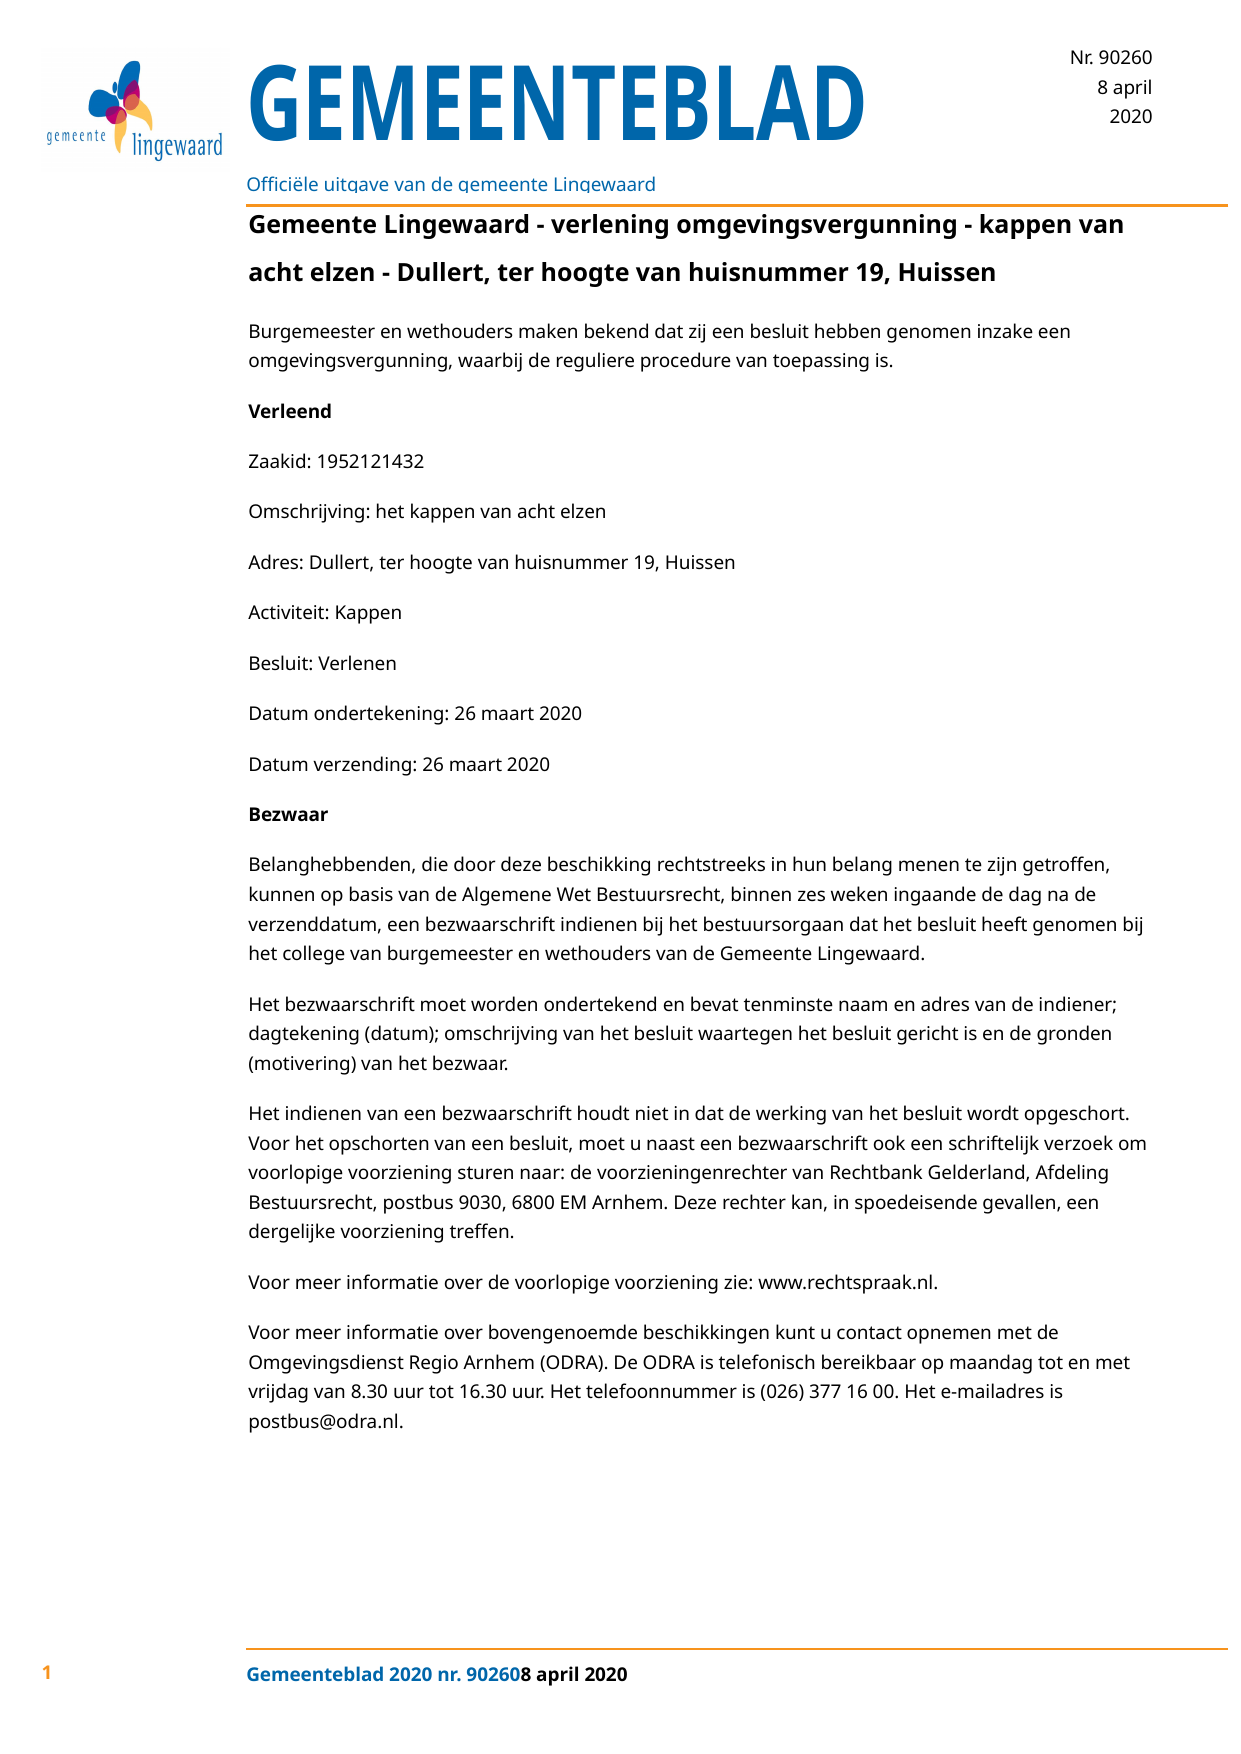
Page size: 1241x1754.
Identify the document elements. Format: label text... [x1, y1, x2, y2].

text Datum verzending: 26 maart 2020 [248, 751, 1152, 777]
text Het bezwaarschrift moet worden ondertekend en bevat tenminste naam en adres van de indiener; dagtekening (datum); omschrijving van het besluit waartegen het besluit gericht is en de gronden (motivering) van het bezwaar. [248, 991, 1152, 1076]
picture [41, 47, 231, 172]
text Bezwaar [248, 801, 1152, 827]
text Besluit: Verlenen [248, 650, 1152, 676]
text Het indienen van een bezwaarschrift houdt niet in dat de werking van het besluit wordt opgeschort. Voor het opschorten van een besluit, moet u naast een bezwaarschrift ook een schriftelijk verzoek om voorlopige voorziening sturen naar: de voorzieningenrechter van Rechtbank Gelderland, Afdeling Bestuursrecht, postbus 9030, 6800 EM Arnhem. Deze rechter kan, in spoedeisende gevallen, een dergelijke voorziening treffen. [248, 1100, 1152, 1244]
text Voor meer informatie over de voorlopige voorziening zie: www.rechtspraak.nl. [248, 1269, 1152, 1295]
text Voor meer informatie over bovengenoemde beschikkingen kunt u contact opnemen met de Omgevingsdienst Regio Arnhem (ODRA). De ODRA is telefonisch bereikbaar op maandag tot en met vrijdag van 8.30 uur tot 16.30 uur. Het telefoonnummer is (026) 377 16 00. Het e-mailadres is postbus@odra.nl. [248, 1319, 1152, 1434]
text Omschrijving: het kappen van acht elzen [248, 499, 1152, 524]
text Datum ondertekening: 26 maart 2020 [248, 700, 1152, 726]
text Verleend [248, 398, 1152, 424]
text Burgemeester en wethouders maken bekend dat zij een besluit hebben genomen inzake een omgevingsvergunning, waarbij de reguliere procedure van toepassing is. [248, 318, 1152, 373]
text Adres: Dullert, ter hoogte van huisnummer 19, Huissen [248, 549, 1152, 575]
text Zaakid: 1952121432 [248, 448, 1152, 474]
text Activiteit: Kappen [248, 599, 1152, 625]
text Gemeente Lingewaard - verlening omgevingsvergunning - kappen van acht elzen - Dullert, ter hoogte van huisnummer 19, Huissen [248, 207, 1152, 288]
text Belanghebbenden, die door deze beschikking rechtstreeks in hun belang menen te zijn getroffen, kunnen op basis van de Algemene Wet Bestuursrecht, binnen zes weken ingaande de dag na de verzenddatum, een bezwaarschrift indienen bij het bestuursorgaan dat het besluit heeft genomen bij het college van burgemeester en wethouders van de Gemeente Lingewaard. [248, 852, 1152, 966]
